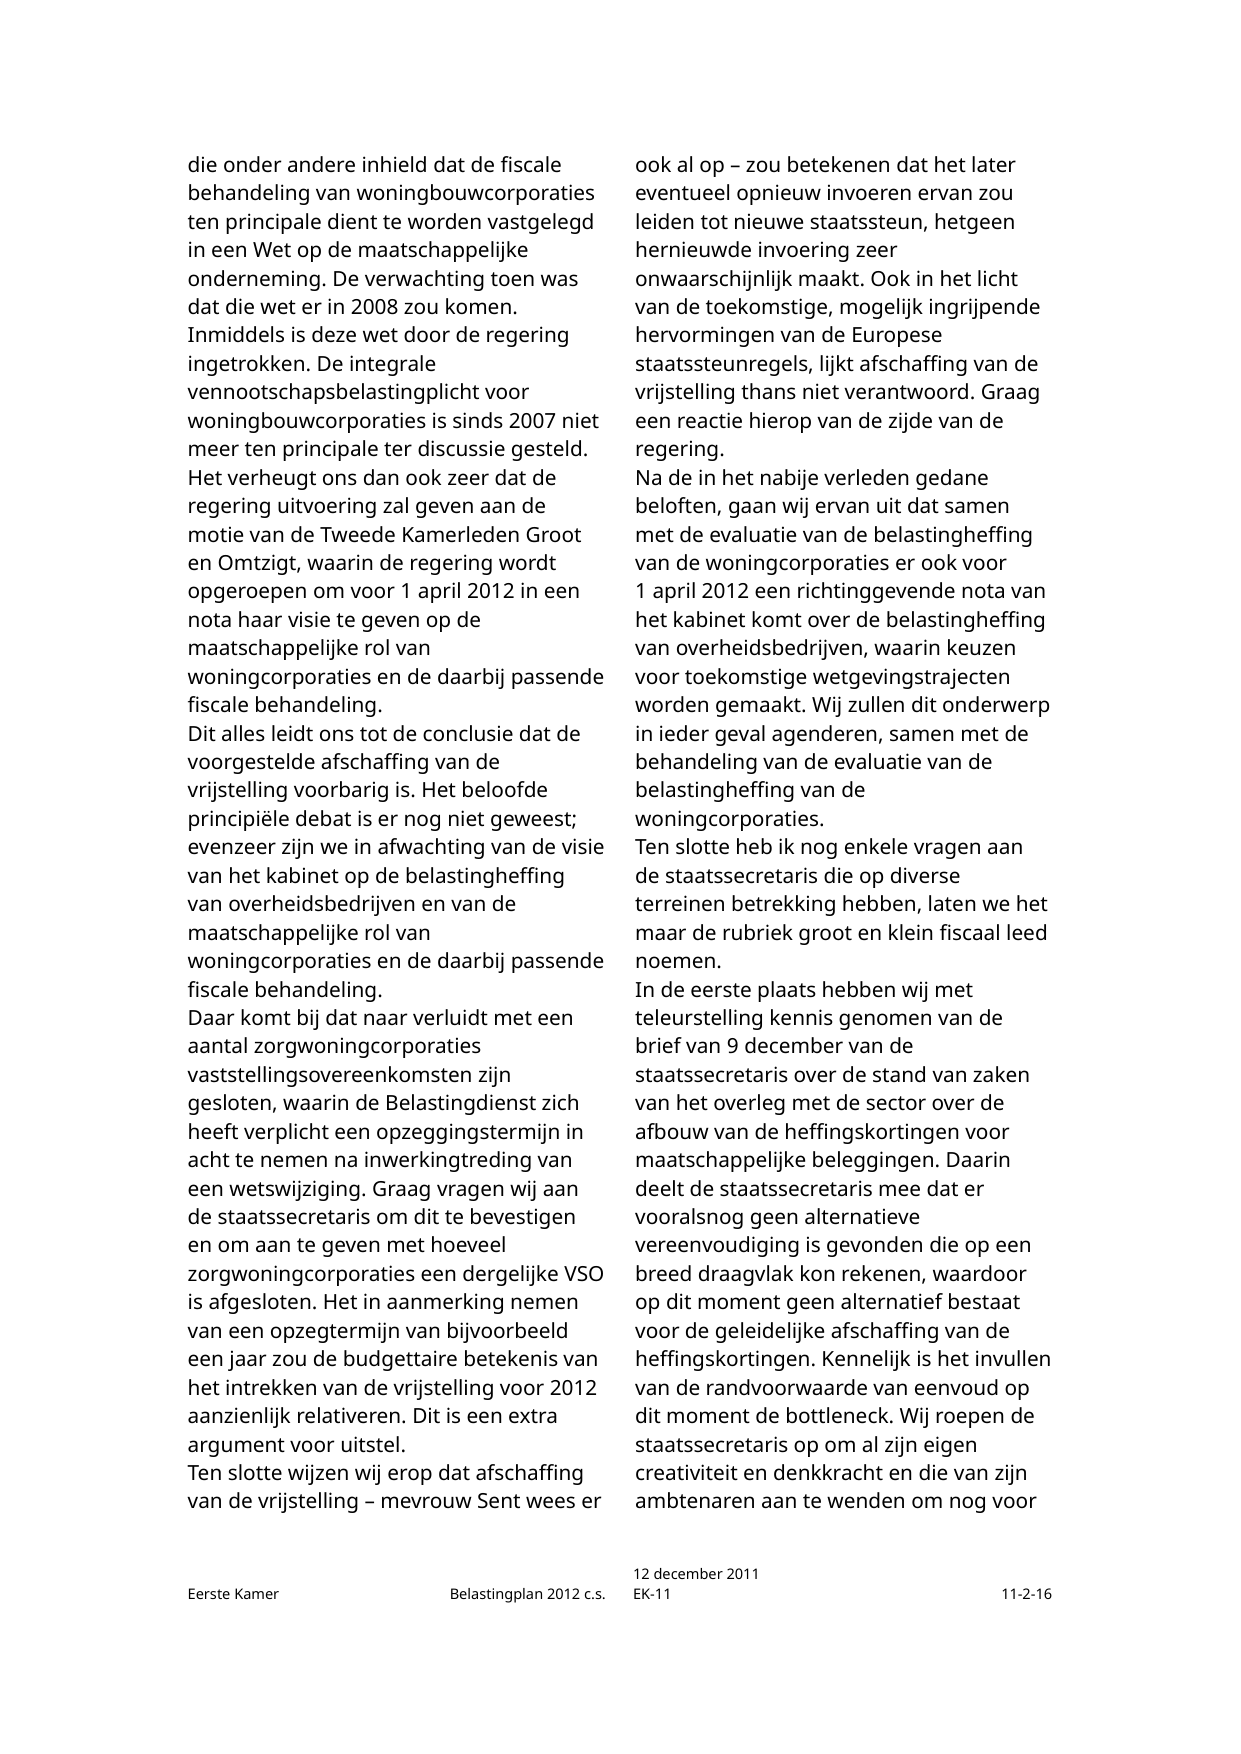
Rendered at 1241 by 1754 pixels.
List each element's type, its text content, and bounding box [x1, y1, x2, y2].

text Dit alles leidt ons tot de conclusie dat de voorgestelde afschaffing van de vrijstelling voorbarig is. Het beloofde principiële debat is er nog niet geweest; evenzeer zijn we in afwachting van de visie van het kabinet op de belastingheffing van overheidsbedrijven en van de maatschappelijke rol van woningcorporaties en de daarbij passende fiscale behandeling. [187, 719, 605, 1003]
text Daar komt bij dat naar verluidt met een aantal zorgwoningcorporaties vaststellingsovereenkomsten zijn gesloten, waarin de Belastingdienst zich heeft verplicht een opzeggingstermijn in acht te nemen na inwerkingtreding van een wetswijziging. Graag vragen wij aan de staatssecretaris om dit te bevestigen en om aan te geven met hoeveel zorgwoningcorporaties een dergelijke VSO is afgesloten. Het in aanmerking nemen van een opzegtermijn van bijvoorbeeld een jaar zou de budgettaire betekenis van het intrekken van de vrijstelling voor 2012 aanzienlijk relativeren. Dit is een extra argument voor uitstel. [187, 1003, 605, 1458]
text Ten slotte heb ik nog enkele vragen aan de staatssecretaris die op diverse terreinen betrekking hebben, laten we het maar de rubriek groot en klein fiscaal leed noemen. [635, 832, 1053, 975]
text die onder andere inhield dat de fiscale behandeling van woningbouwcorporaties ten principale dient te worden vastgelegd in een Wet op de maatschappelijke onderneming. De verwachting toen was dat die wet er in 2008 zou komen. Inmiddels is deze wet door de regering ingetrokken. De integrale vennootschapsbelastingplicht voor woningbouwcorporaties is sinds 2007 niet meer ten principale ter discussie gesteld. Het verheugt ons dan ook zeer dat de regering uitvoering zal geven aan de motie van de Tweede Kamerleden Groot en Omtzigt, waarin de regering wordt opgeroepen om voor 1 april 2012 in een nota haar visie te geven op de maatschappelijke rol van woningcorporaties en de daarbij passende fiscale behandeling. [187, 150, 605, 719]
text Ten slotte wijzen wij erop dat afschaffing van de vrijstelling – mevrouw Sent wees er [187, 1458, 605, 1515]
text In de eerste plaats hebben wij met teleurstelling kennis genomen van de brief van 9 december van de staatssecretaris over de stand van zaken van het overleg met de sector over de afbouw van de heffingskortingen voor maatschappelijke beleggingen. Daarin deelt de staatssecretaris mee dat er vooralsnog geen alternatieve vereenvoudiging is gevonden die op een breed draagvlak kon rekenen, waardoor op dit moment geen alternatief bestaat voor de geleidelijke afschaffing van de heffingskortingen. Kennelijk is het invullen van de randvoorwaarde van eenvoud op dit moment de bottleneck. Wij roepen de staatssecretaris op om al zijn eigen creativiteit en denkkracht en die van zijn ambtenaren aan te wenden om nog voor [635, 975, 1053, 1515]
text Na de in het nabije verleden gedane beloften, gaan wij ervan uit dat samen met de evaluatie van de belastingheffing van de woningcorporaties er ook voor 1 april 2012 een richtinggevende nota van het kabinet komt over de belastingheffing van overheidsbedrijven, waarin keuzen voor toekomstige wetgevingstrajecten worden gemaakt. Wij zullen dit onderwerp in ieder geval agenderen, samen met de behandeling van de evaluatie van de belastingheffing van de woningcorporaties. [635, 463, 1053, 832]
text ook al op – zou betekenen dat het later eventueel opnieuw invoeren ervan zou leiden tot nieuwe staatssteun, hetgeen hernieuwde invoering zeer onwaarschijnlijk maakt. Ook in het licht van de toekomstige, mogelijk ingrijpende hervormingen van de Europese staatssteunregels, lijkt afschaffing van de vrijstelling thans niet verantwoord. Graag een reactie hierop van de zijde van de regering. [635, 150, 1053, 463]
